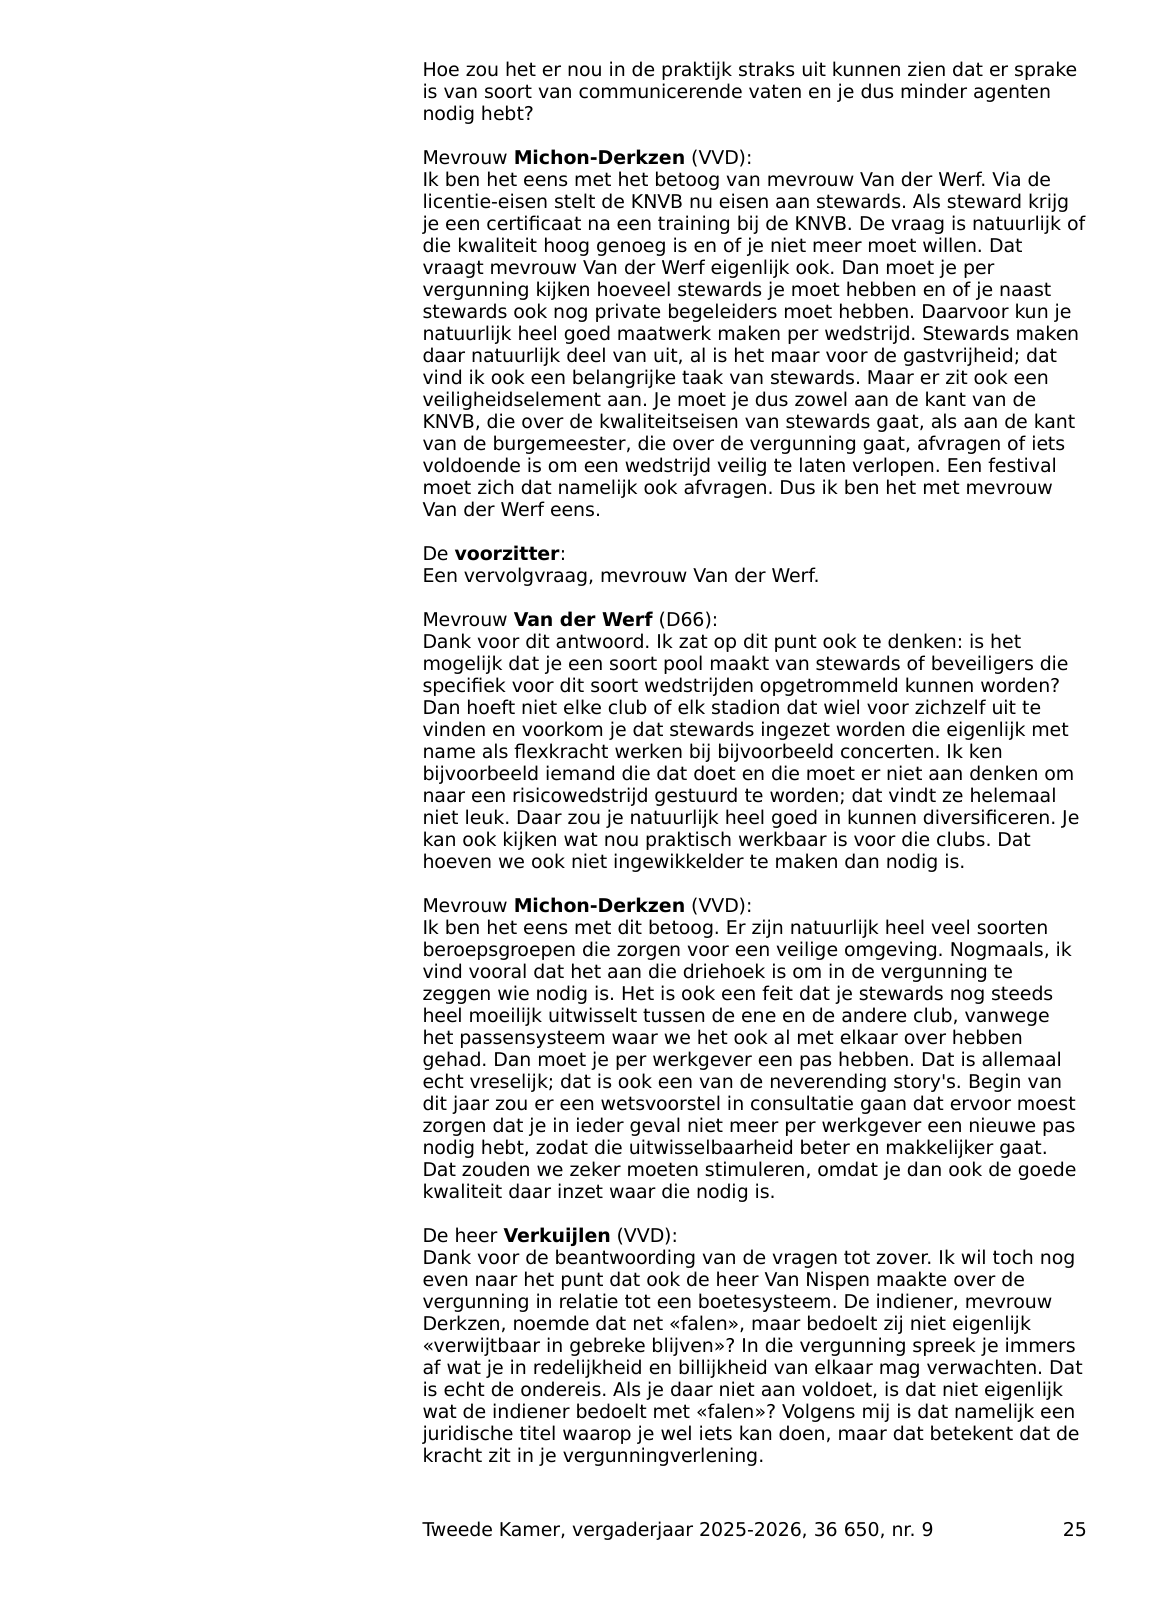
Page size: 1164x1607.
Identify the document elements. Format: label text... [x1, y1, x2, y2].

text Hoe zou het er nou in de praktijk straks uit kunnen zien dat er sprake is van soort van communicerende vaten en je dus minder agenten nodig hebt? [422, 59, 1087, 125]
text Mevrouw Van der Werf (D66): [422, 609, 1087, 631]
text Mevrouw Michon-Derkzen (VVD): [422, 895, 1087, 917]
text De heer Verkuijlen (VVD): [422, 1225, 1087, 1247]
text Dank voor de beantwoording van de vragen tot zover. Ik wil toch nog even naar het punt dat ook de heer Van Nispen maakte over de vergunning in relatie tot een boetesysteem. De indiener, mevrouw Derkzen, noemde dat net «falen», maar bedoelt zij niet eigenlijk «verwijtbaar in gebreke blijven»? In die vergunning spreek je immers af wat je in redelijkheid en billijkheid van elkaar mag verwachten. Dat is echt de ondereis. Als je daar niet aan voldoet, is dat niet eigenlijk wat de indiener bedoelt met «falen»? Volgens mij is dat namelijk een juridische titel waarop je wel iets kan doen, maar dat betekent dat de kracht zit in je vergunningverlening. [422, 1247, 1087, 1467]
text Ik ben het eens met het betoog van mevrouw Van der Werf. Via de licentie-eisen stelt de KNVB nu eisen aan stewards. Als steward krijg je een certificaat na een training bij de KNVB. De vraag is natuurlijk of die kwaliteit hoog genoeg is en of je niet meer moet willen. Dat vraagt mevrouw Van der Werf eigenlijk ook. Dan moet je per vergunning kijken hoeveel stewards je moet hebben en of je naast stewards ook nog private begeleiders moet hebben. Daarvoor kun je natuurlijk heel goed maatwerk maken per wedstrijd. Stewards maken daar natuurlijk deel van uit, al is het maar voor de gastvrijheid; dat vind ik ook een belangrijke taak van stewards. Maar er zit ook een veiligheidselement aan. Je moet je dus zowel aan de kant van de KNVB, die over de kwaliteitseisen van stewards gaat, als aan de kant van de burgemeester, die over de vergunning gaat, afvragen of iets voldoende is om een wedstrijd veilig te laten verlopen. Een festival moet zich dat namelijk ook afvragen. Dus ik ben het met mevrouw Van der Werf eens. [422, 169, 1087, 521]
text De voorzitter: [422, 543, 1087, 565]
text Een vervolgvraag, mevrouw Van der Werf. [422, 565, 1087, 587]
text Dank voor dit antwoord. Ik zat op dit punt ook te denken: is het mogelijk dat je een soort pool maakt van stewards of beveiligers die specifiek voor dit soort wedstrijden opgetrommeld kunnen worden? Dan hoeft niet elke club of elk stadion dat wiel voor zichzelf uit te vinden en voorkom je dat stewards ingezet worden die eigenlijk met name als flexkracht werken bij bijvoorbeeld concerten. Ik ken bijvoorbeeld iemand die dat doet en die moet er niet aan denken om naar een risicowedstrijd gestuurd te worden; dat vindt ze helemaal niet leuk. Daar zou je natuurlijk heel goed in kunnen diversificeren. Je kan ook kijken wat nou praktisch werkbaar is voor die clubs. Dat hoeven we ook niet ingewikkelder te maken dan nodig is. [422, 631, 1087, 873]
text Ik ben het eens met dit betoog. Er zijn natuurlijk heel veel soorten beroepsgroepen die zorgen voor een veilige omgeving. Nogmaals, ik vind vooral dat het aan die driehoek is om in de vergunning te zeggen wie nodig is. Het is ook een feit dat je stewards nog steeds heel moeilijk uitwisselt tussen de ene en de andere club, vanwege het passensysteem waar we het ook al met elkaar over hebben gehad. Dan moet je per werkgever een pas hebben. Dat is allemaal echt vreselijk; dat is ook een van de neverending story's. Begin van dit jaar zou er een wetsvoorstel in consultatie gaan dat ervoor moest zorgen dat je in ieder geval niet meer per werkgever een nieuwe pas nodig hebt, zodat die uitwisselbaarheid beter en makkelijker gaat. Dat zouden we zeker moeten stimuleren, omdat je dan ook de goede kwaliteit daar inzet waar die nodig is. [422, 917, 1087, 1203]
text Mevrouw Michon-Derkzen (VVD): [422, 147, 1087, 169]
